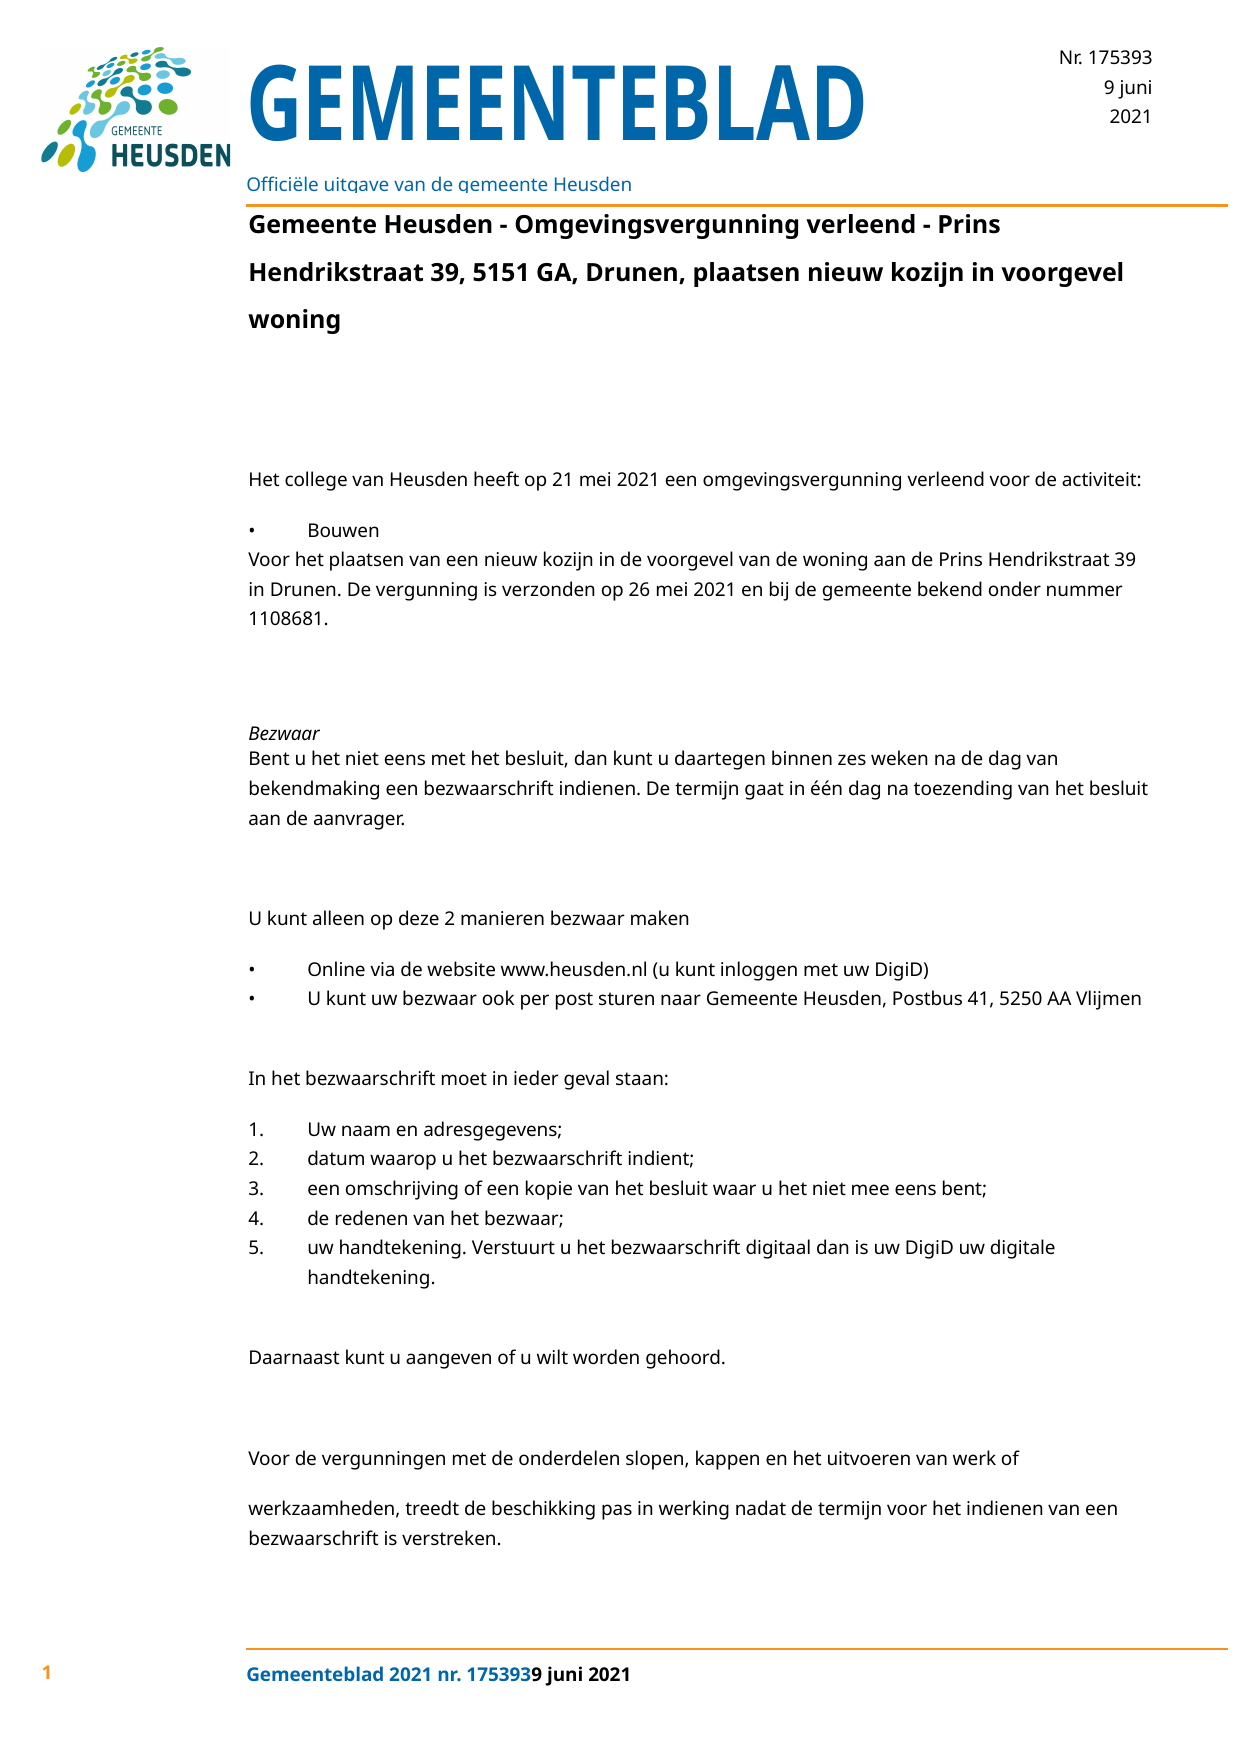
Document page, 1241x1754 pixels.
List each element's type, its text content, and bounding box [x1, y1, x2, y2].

text Gemeente Heusden - Omgevingsvergunning verleend - Prins Hendrikstraat 39, 5151 GA, Drunen, plaatsen nieuw kozijn in voorgevel woning [248, 207, 1152, 336]
text werkzaamheden, treedt de beschikking pas in werking nadat de termijn voor het indienen van een bezwaarschrift is verstreken. [248, 1495, 1152, 1551]
text In het bezwaarschrift moet in ieder geval staan: [248, 1066, 1152, 1091]
text Bent u het niet eens met het besluit, dan kunt u daartegen binnen zes weken na de dag van bekendmaking een bezwaarschrift indienen. De termijn gaat in één dag na toezending van het besluit aan de aanvrager. [248, 746, 1152, 831]
text Voor de vergunningen met de onderdelen slopen, kappen en het uitvoeren van werk of [248, 1445, 1152, 1471]
list uw handtekening. Verstuurt u het bezwaarschrift digitaal dan is uw DigiD uw digitale handtekening. [248, 1234, 1152, 1290]
list Online via de website www.heusden.nl (u kunt inloggen met uw DigiD) [248, 956, 1152, 982]
list Uw naam en adresgegevens; [248, 1116, 1152, 1142]
text Het college van Heusden heeft op 21 mei 2021 een omgevingsvergunning verleend voor de activiteit: [248, 466, 1152, 492]
list datum waarop u het bezwaarschrift indient; [248, 1146, 1152, 1171]
list een omschrijving of een kopie van het besluit waar u het niet mee eens bent; [248, 1175, 1152, 1201]
text Bezwaar [248, 720, 1152, 746]
picture [41, 47, 231, 172]
text U kunt alleen op deze 2 manieren bezwaar maken [248, 906, 1152, 931]
list Bouwen [248, 517, 1152, 542]
text Voor het plaatsen van een nieuw kozijn in de voorgevel van de woning aan de Prins Hendrikstraat 39 in Drunen. De vergunning is verzonden op 26 mei 2021 en bij de gemeente bekend onder nummer 1108681. [248, 546, 1152, 631]
list U kunt uw bezwaar ook per post sturen naar Gemeente Heusden, Postbus 41, 5250 AA Vlijmen [248, 986, 1152, 1011]
list de redenen van het bezwaar; [248, 1205, 1152, 1231]
text Daarnaast kunt u aangeven of u wilt worden gehoord. [248, 1344, 1152, 1370]
